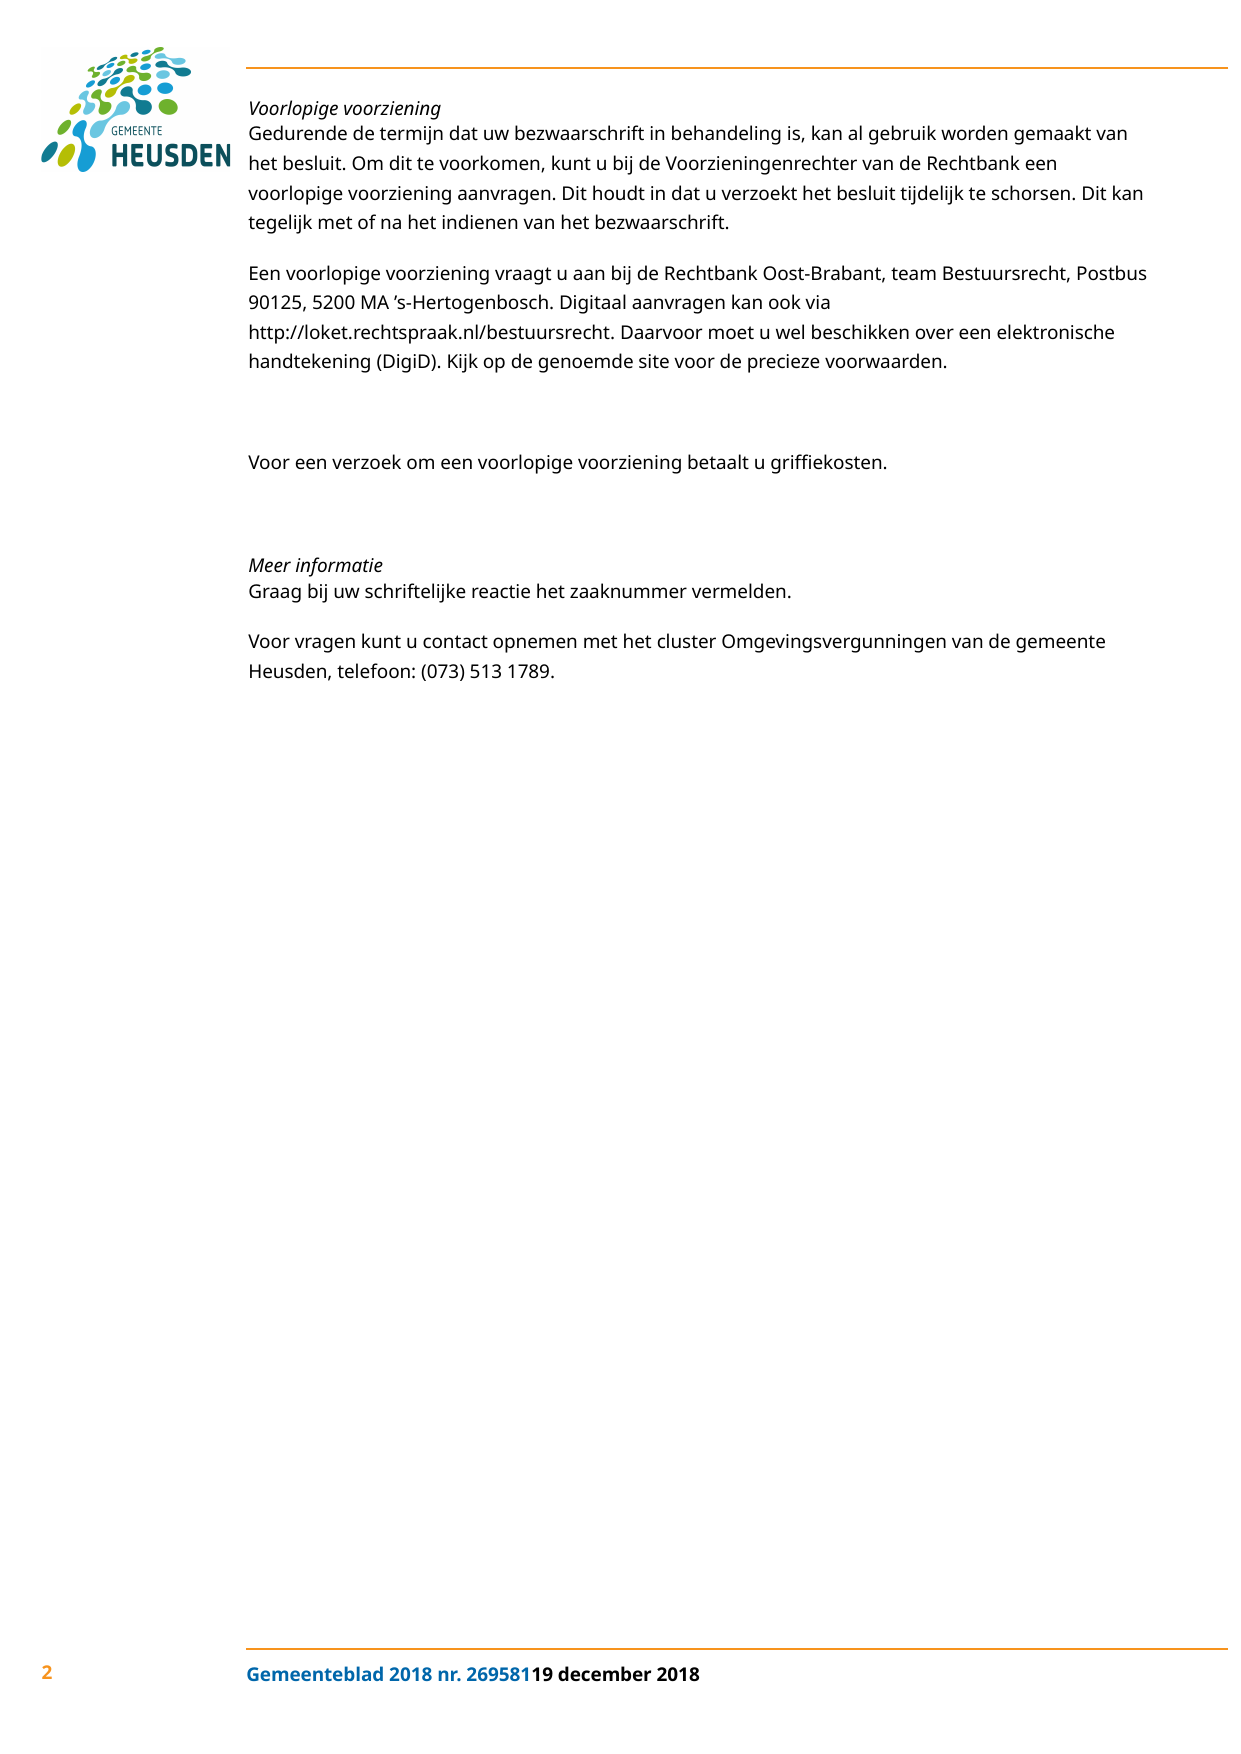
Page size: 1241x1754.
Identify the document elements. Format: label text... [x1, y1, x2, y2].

text Voor vragen kunt u contact opnemen met het cluster Omgevingsvergunningen van de gemeente Heusden, telefoon: (073) 513 1789. [248, 629, 1152, 684]
text Graag bij uw schriftelijke reactie het zaaknummer vermelden. [248, 578, 1152, 604]
text Een voorlopige voorziening vraagt u aan bij de Rechtbank Oost-Brabant, team Bestuursrecht, Postbus 90125, 5200 MA ’s-Hertogenbosch. Digitaal aanvragen kan ook via http://loket.rechtspraak.nl/bestuursrecht. Daarvoor moet u wel beschikken over een elektronische handtekening (DigiD). Kijk op de genoemde site voor de precieze voorwaarden. [248, 260, 1152, 374]
text Gedurende de termijn dat uw bezwaarschrift in behandeling is, kan al gebruik worden gemaakt van het besluit. Om dit te voorkomen, kunt u bij de Voorzieningenrechter van de Rechtbank een voorlopige voorziening aanvragen. Dit houdt in dat u verzoekt het besluit tijdelijk te schorsen. Dit kan tegelijk met of na het indienen van het bezwaarschrift. [248, 121, 1152, 235]
text Voorlopige voorziening [248, 95, 1152, 121]
picture [41, 47, 231, 172]
text Meer informatie [248, 552, 1152, 578]
text Voor een verzoek om een voorlopige voorziening betaalt u griffiekosten. [248, 449, 1152, 475]
